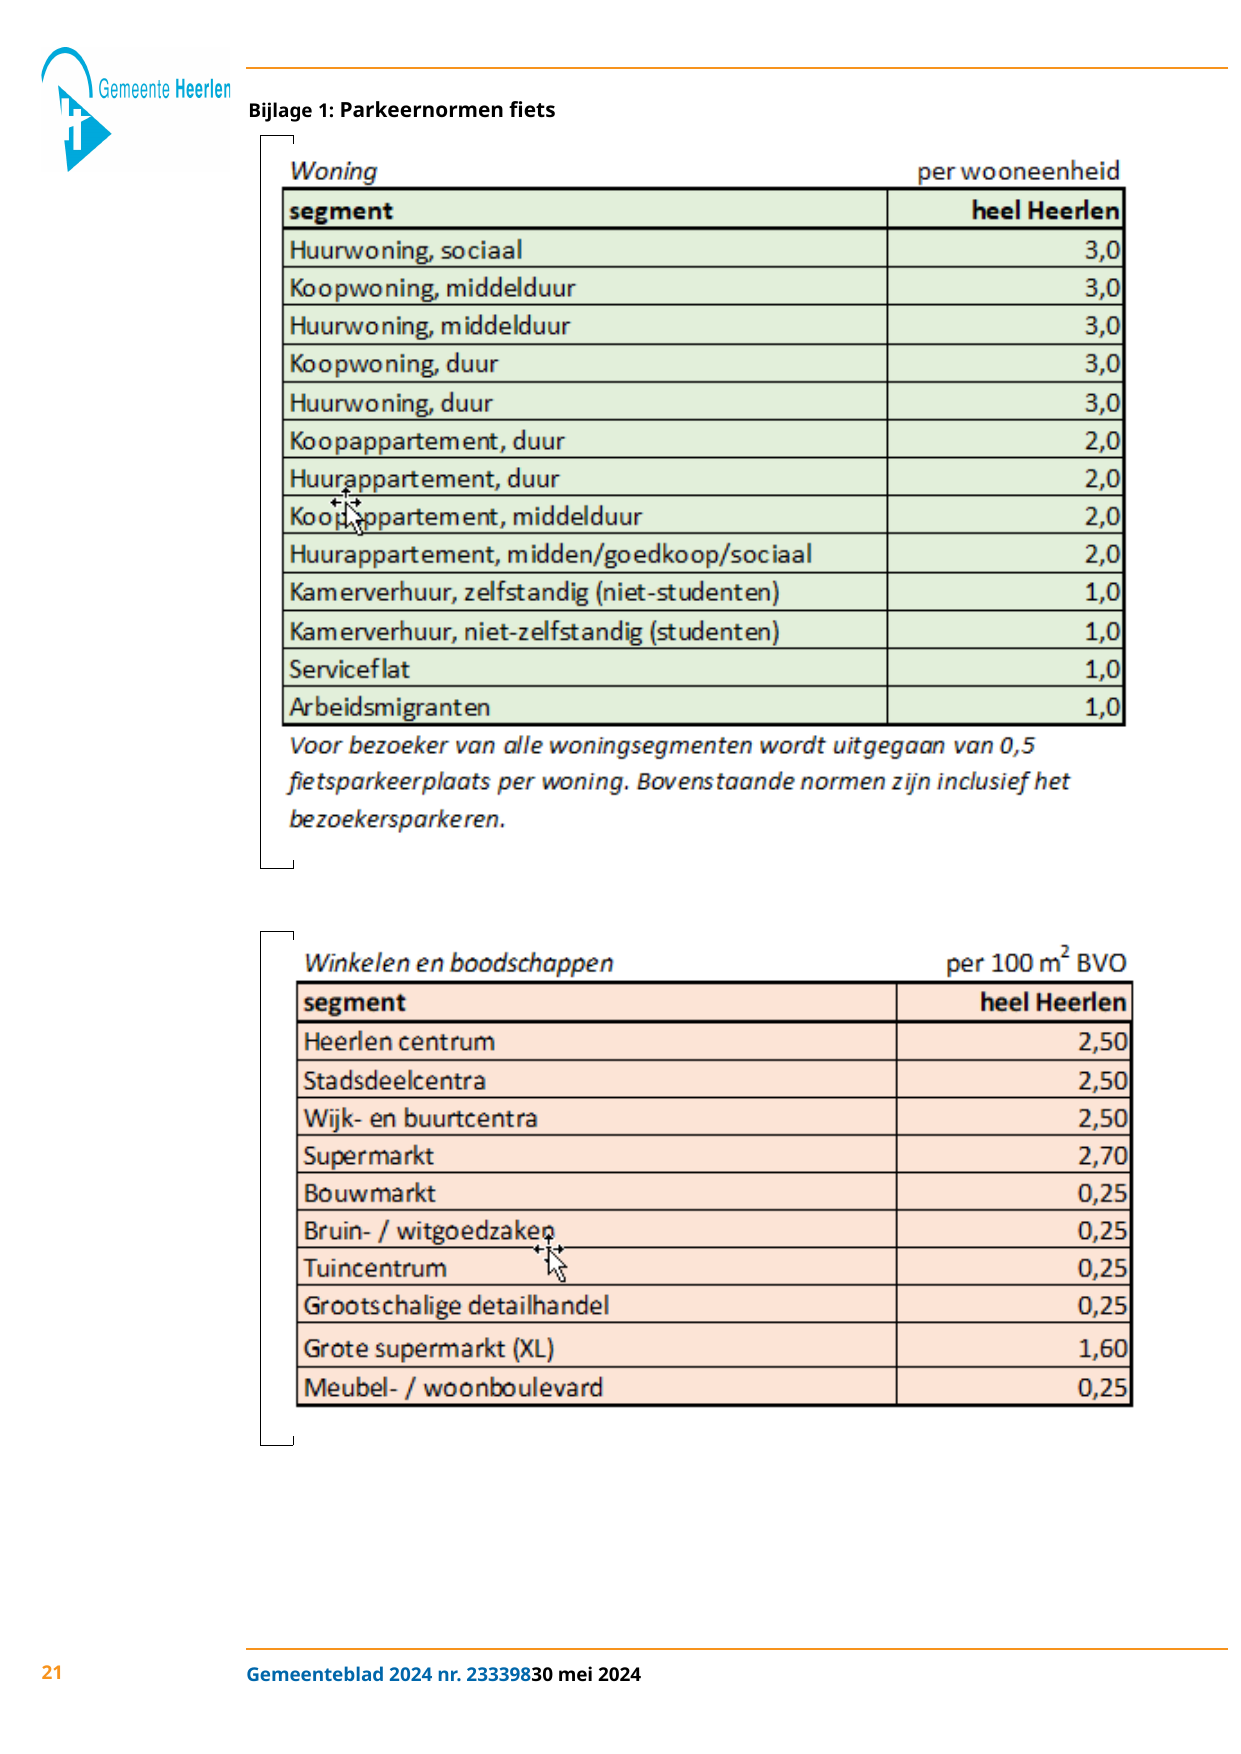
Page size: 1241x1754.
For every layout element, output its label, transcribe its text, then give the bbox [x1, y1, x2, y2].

picture [268, 940, 1155, 1436]
picture [268, 144, 1155, 860]
text Bijlage 1: Parkeernormen fiets [248, 95, 1152, 123]
picture [41, 47, 59, 70]
picture [41, 47, 231, 172]
